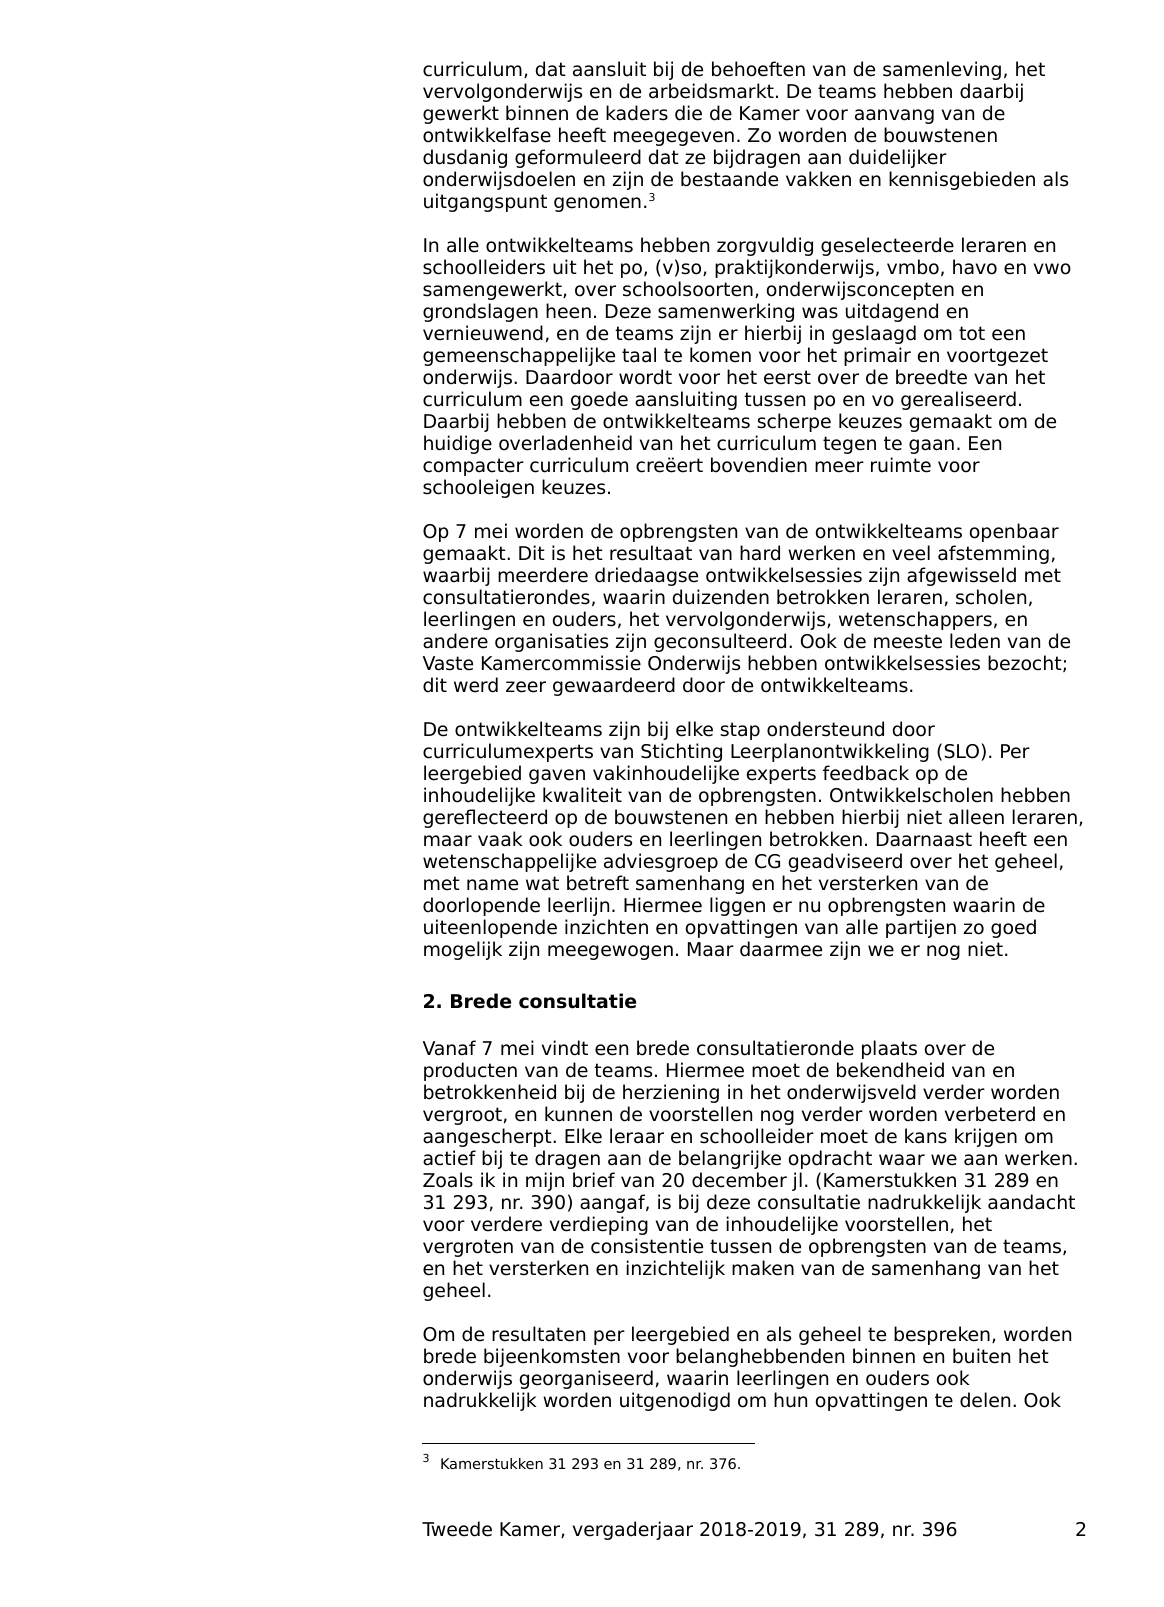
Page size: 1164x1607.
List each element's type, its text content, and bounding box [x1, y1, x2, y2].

text curriculum, dat aansluit bij de behoeften van de samenleving, het vervolgonderwijs en de arbeidsmarkt. De teams hebben daarbij gewerkt binnen de kaders die de Kamer voor aanvang van de ontwikkelfase heeft meegegeven. Zo worden de bouwstenen dusdanig geformuleerd dat ze bijdragen aan duidelijker onderwijsdoelen en zijn de bestaande vakken en kennisgebieden als uitgangspunt genomen. [422, 59, 1087, 213]
text Kamerstukken 31 293 en 31 289, nr. 376. [422, 1452, 1087, 1474]
text Op 7 mei worden de opbrengsten van de ontwikkelteams openbaar gemaakt. Dit is het resultaat van hard werken en veel afstemming, waarbij meerdere driedaagse ontwikkelsessies zijn afgewisseld met consultatierondes, waarin duizenden betrokken leraren, scholen, leerlingen en ouders, het vervolgonderwijs, wetenschappers, en andere organisaties zijn geconsulteerd. Ook de meeste leden van de Vaste Kamercommissie Onderwijs hebben ontwikkelsessies bezocht; dit werd zeer gewaardeerd door de ontwikkelteams. [422, 521, 1087, 697]
text Om de resultaten per leergebied en als geheel te bespreken, worden brede bijeenkomsten voor belanghebbenden binnen en buiten het onderwijs georganiseerd, waarin leerlingen en ouders ook nadrukkelijk worden uitgenodigd om hun opvattingen te delen. Ook [422, 1324, 1087, 1412]
text In alle ontwikkelteams hebben zorgvuldig geselecteerde leraren en schoolleiders uit het po, (v)so, praktijkonderwijs, vmbo, havo en vwo samengewerkt, over schoolsoorten, onderwijsconcepten en grondslagen heen. Deze samenwerking was uitdagend en vernieuwend, en de teams zijn er hierbij in geslaagd om tot een gemeenschappelijke taal te komen voor het primair en voortgezet onderwijs. Daardoor wordt voor het eerst over de breedte van het curriculum een goede aansluiting tussen po en vo gerealiseerd. Daarbij hebben de ontwikkelteams scherpe keuzes gemaakt om de huidige overladenheid van het curriculum tegen te gaan. Een compacter curriculum creëert bovendien meer ruimte voor schooleigen keuzes. [422, 235, 1087, 499]
text Vanaf 7 mei vindt een brede consultatieronde plaats over de producten van de teams. Hiermee moet de bekendheid van en betrokkenheid bij de herziening in het onderwijsveld verder worden vergroot, en kunnen de voorstellen nog verder worden verbeterd en aangescherpt. Elke leraar en schoolleider moet de kans krijgen om actief bij te dragen aan de belangrijke opdracht waar we aan werken. Zoals ik in mijn brief van 20 december jl. (Kamerstukken 31 289 en 31 293, nr. 390) aangaf, is bij deze consultatie nadrukkelijk aandacht voor verdere verdieping van de inhoudelijke voorstellen, het vergroten van de consistentie tussen de opbrengsten van de teams, en het versterken en inzichtelijk maken van de samenhang van het geheel. [422, 1038, 1087, 1302]
text De ontwikkelteams zijn bij elke stap ondersteund door curriculumexperts van Stichting Leerplanontwikkeling (SLO). Per leergebied gaven vakinhoudelijke experts feedback op de inhoudelijke kwaliteit van de opbrengsten. Ontwikkelscholen hebben gereflecteerd op de bouwstenen en hebben hierbij niet alleen leraren, maar vaak ook ouders en leerlingen betrokken. Daarnaast heeft een wetenschappelijke adviesgroep de CG geadviseerd over het geheel, met name wat betreft samenhang en het versterken van de doorlopende leerlijn. Hiermee liggen er nu opbrengsten waarin de uiteenlopende inzichten en opvattingen van alle partijen zo goed mogelijk zijn meegewogen. Maar daarmee zijn we er nog niet. [422, 719, 1087, 961]
subtitle 2. Brede consultatie [422, 991, 1087, 1013]
